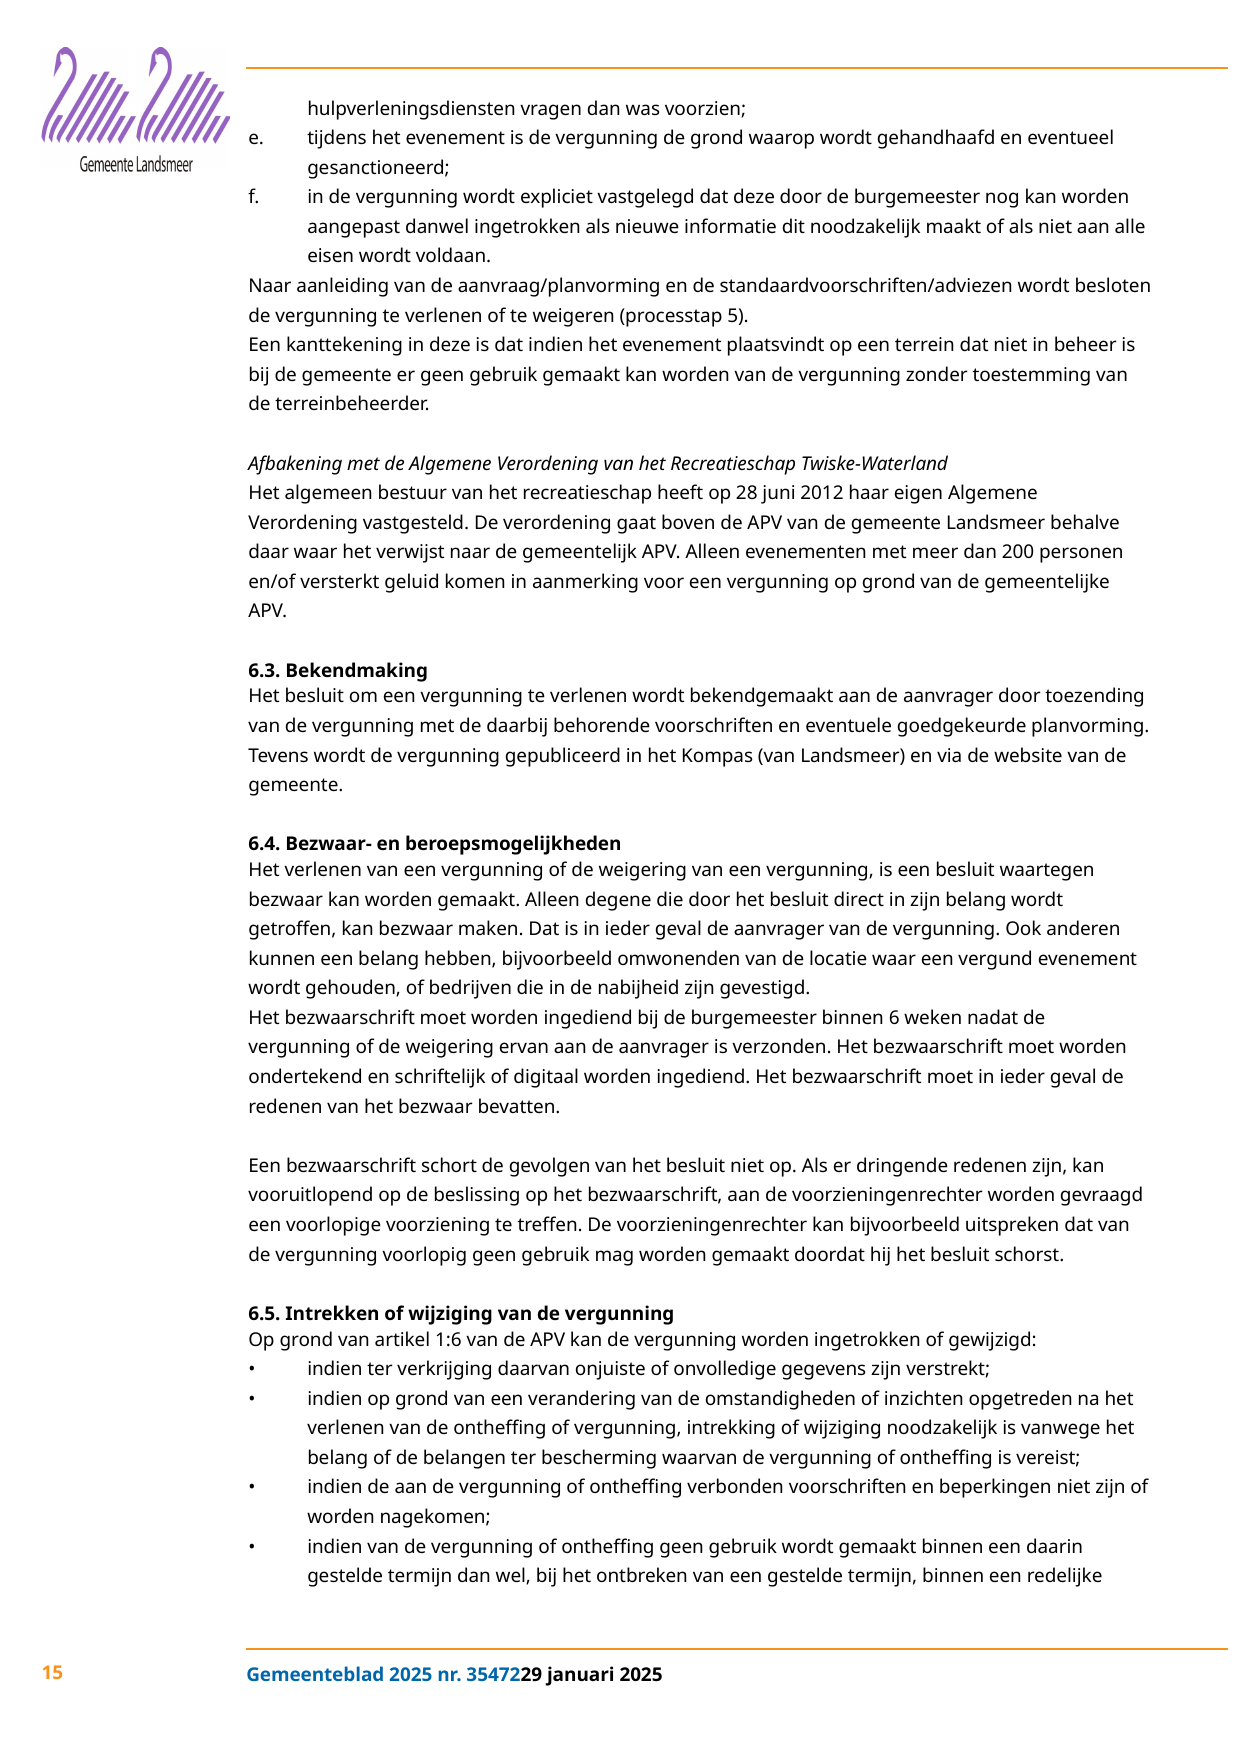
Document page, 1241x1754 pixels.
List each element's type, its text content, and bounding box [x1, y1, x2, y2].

text Op grond van artikel 1:6 van de APV kan de vergunning worden ingetrokken of gewijzigd: [248, 1326, 1152, 1351]
text Het bezwaarschrift moet worden ingediend bij de burgemeester binnen 6 weken nadat de vergunning of de weigering ervan aan de aanvrager is verzonden. Het bezwaarschrift moet worden ondertekend en schriftelijk of digitaal worden ingediend. Het bezwaarschrift moet in ieder geval de redenen van het bezwaar bevatten. [248, 1004, 1152, 1119]
list indien ter verkrijging daarvan onjuiste of onvolledige gegevens zijn verstrekt; [248, 1355, 1152, 1381]
list hulpverleningsdiensten vragen dan was voorzien; [248, 95, 1152, 121]
list indien van de vergunning of ontheffing geen gebruik wordt gemaakt binnen een daarin gestelde termijn dan wel, bij het ontbreken van een gestelde termijn, binnen een redelijke [248, 1533, 1152, 1588]
text 6.5. Intrekken of wijziging van de vergunning [248, 1300, 1152, 1326]
text Een bezwaarschrift schort de gevolgen van het besluit niet op. Als er dringende redenen zijn, kan vooruitlopend op de beslissing op het bezwaarschrift, aan de voorzieningenrechter worden gevraagd een voorlopige voorziening te treffen. De voorzieningenrechter kan bijvoorbeeld uitspreken dat van de vergunning voorlopig geen gebruik mag worden gemaakt doordat hij het besluit schorst. [248, 1152, 1152, 1267]
list indien op grond van een verandering van de omstandigheden of inzichten opgetreden na het verlenen van de ontheffing of vergunning, intrekking of wijziging noodzakelijk is vanwege het belang of de belangen ter bescherming waarvan de vergunning of ontheffing is vereist; [248, 1385, 1152, 1470]
text Afbakening met de Algemene Verordening van het Recreatieschap Twiske-Waterland [248, 450, 1152, 476]
text 6.3. Bekendmaking [248, 657, 1152, 683]
text Het verlenen van een vergunning of de weigering van een vergunning, is een besluit waartegen bezwaar kan worden gemaakt. Alleen degene die door het besluit direct in zijn belang wordt getroffen, kan bezwaar maken. Dat is in ieder geval de aanvrager van de vergunning. Ook anderen kunnen een belang hebben, bijvoorbeeld omwonenden van de locatie waar een vergund evenement wordt gehouden, of bedrijven die in de nabijheid zijn gevestigd. [248, 856, 1152, 1000]
text Naar aanleiding van de aanvraag/planvorming en de standaardvoorschriften/adviezen wordt besloten de vergunning te verlenen of te weigeren (processtap 5). [248, 272, 1152, 328]
list in de vergunning wordt expliciet vastgelegd dat deze door de burgemeester nog kan worden aangepast danwel ingetrokken als nieuwe informatie dit noodzakelijk maakt of als niet aan alle eisen wordt voldaan. [248, 183, 1152, 268]
list tijdens het evenement is de vergunning de grond waarop wordt gehandhaafd en eventueel gesanctioneerd; [248, 124, 1152, 180]
text Het algemeen bestuur van het recreatieschap heeft op 28 juni 2012 haar eigen Algemene Verordening vastgesteld. De verordening gaat boven de APV van de gemeente Landsmeer behalve daar waar het verwijst naar de gemeentelijk APV. Alleen evenementen met meer dan 200 personen en/of versterkt geluid komen in aanmerking voor een vergunning op grond van de gemeentelijke APV. [248, 479, 1152, 623]
list indien de aan de vergunning of ontheffing verbonden voorschriften en beperkingen niet zijn of worden nagekomen; [248, 1474, 1152, 1529]
text Een kanttekening in deze is dat indien het evenement plaatsvindt op een terrein dat niet in beheer is bij de gemeente er geen gebruik gemaakt kan worden van de vergunning zonder toestemming van de terreinbeheerder. [248, 331, 1152, 416]
picture [41, 47, 231, 172]
text Het besluit om een vergunning te verlenen wordt bekendgemaakt aan de aanvrager door toezending van de vergunning met de daarbij behorende voorschriften en eventuele goedgekeurde planvorming. Tevens wordt de vergunning gepubliceerd in het Kompas (van Landsmeer) en via de website van de gemeente. [248, 683, 1152, 797]
text 6.4. Bezwaar- en beroepsmogelijkheden [248, 831, 1152, 856]
